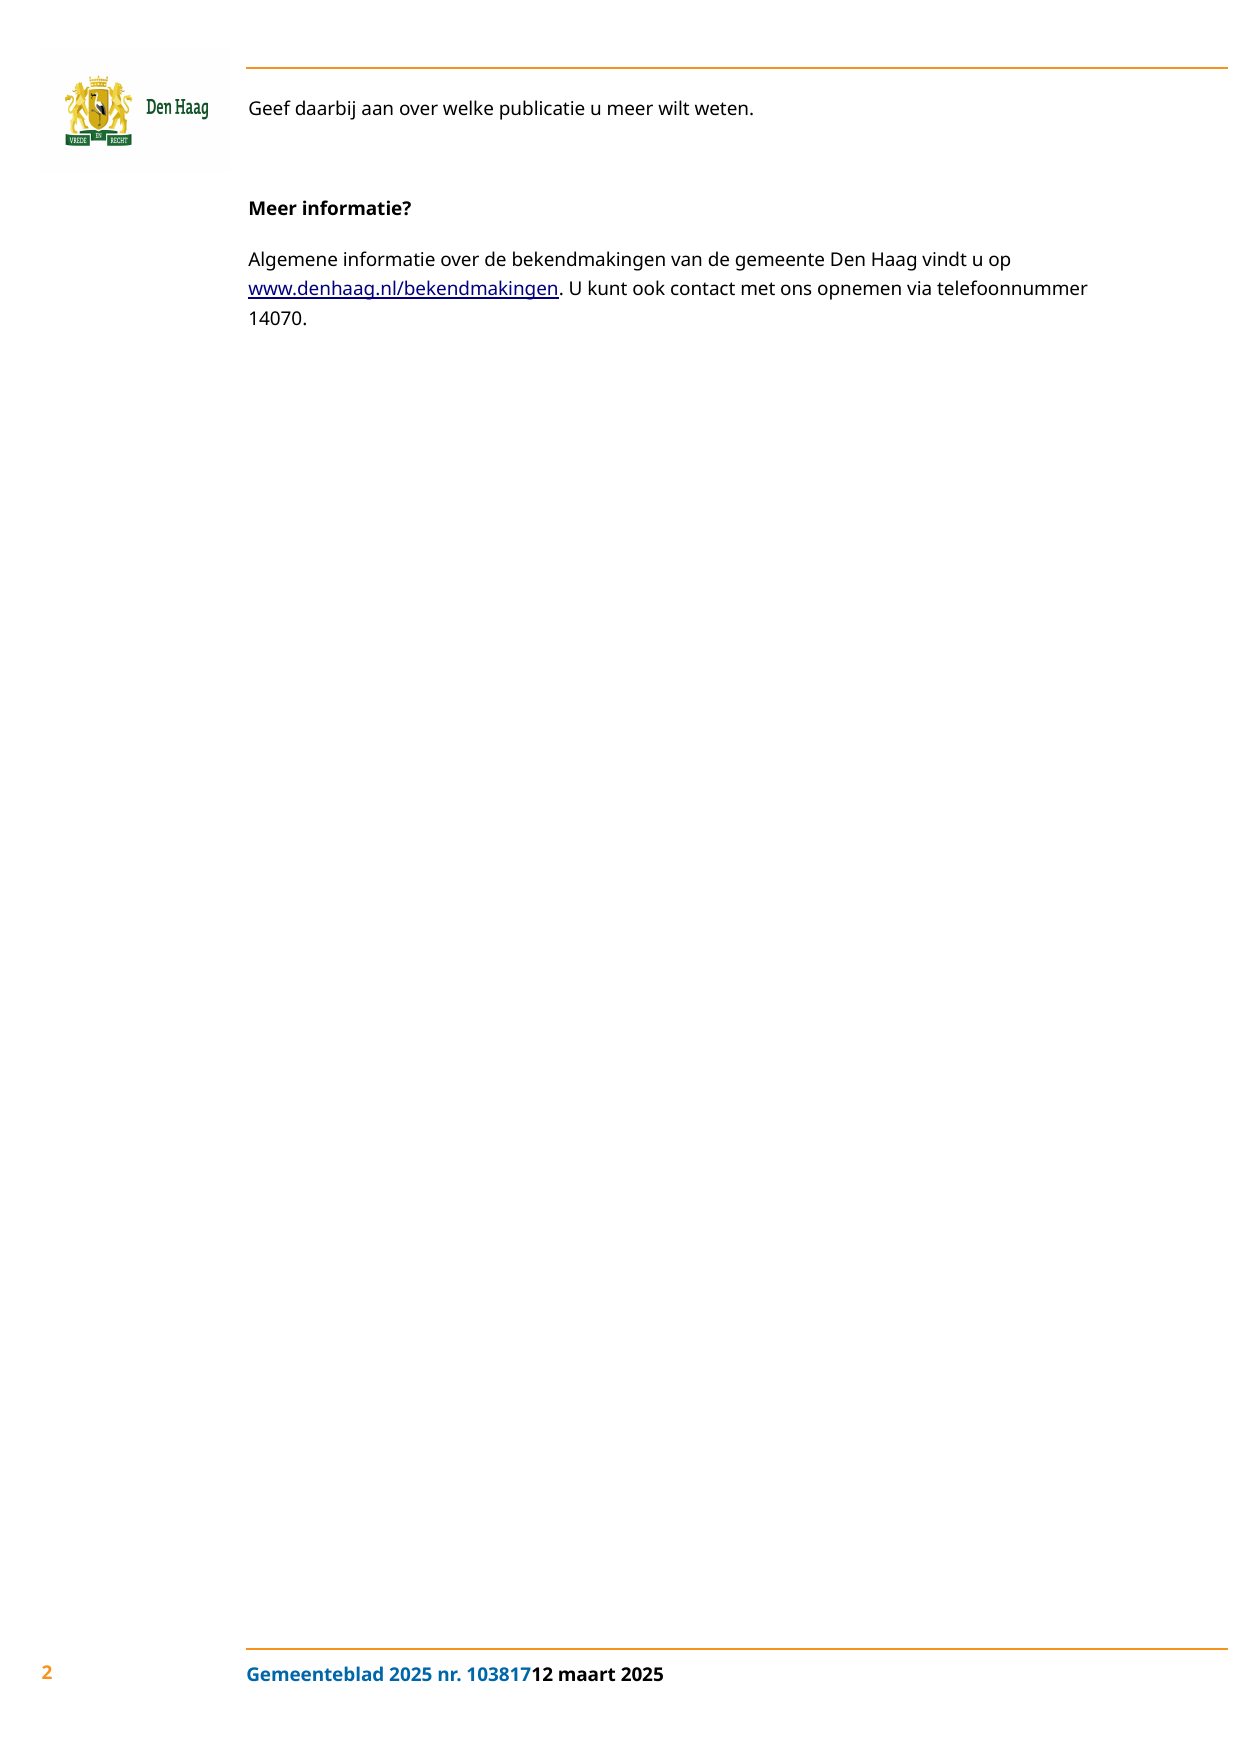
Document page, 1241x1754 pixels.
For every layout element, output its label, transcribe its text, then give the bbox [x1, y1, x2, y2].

text Algemene informatie over de bekendmakingen van de gemeente Den Haag vindt u op www.denhaag.nl/bekendmakingen. U kunt ook contact met ons opnemen via telefoonnummer 14070. [248, 246, 1152, 331]
text Geef daarbij aan over welke publicatie u meer wilt weten. [248, 95, 1152, 121]
picture [41, 47, 231, 172]
text Meer informatie? [248, 196, 1152, 221]
